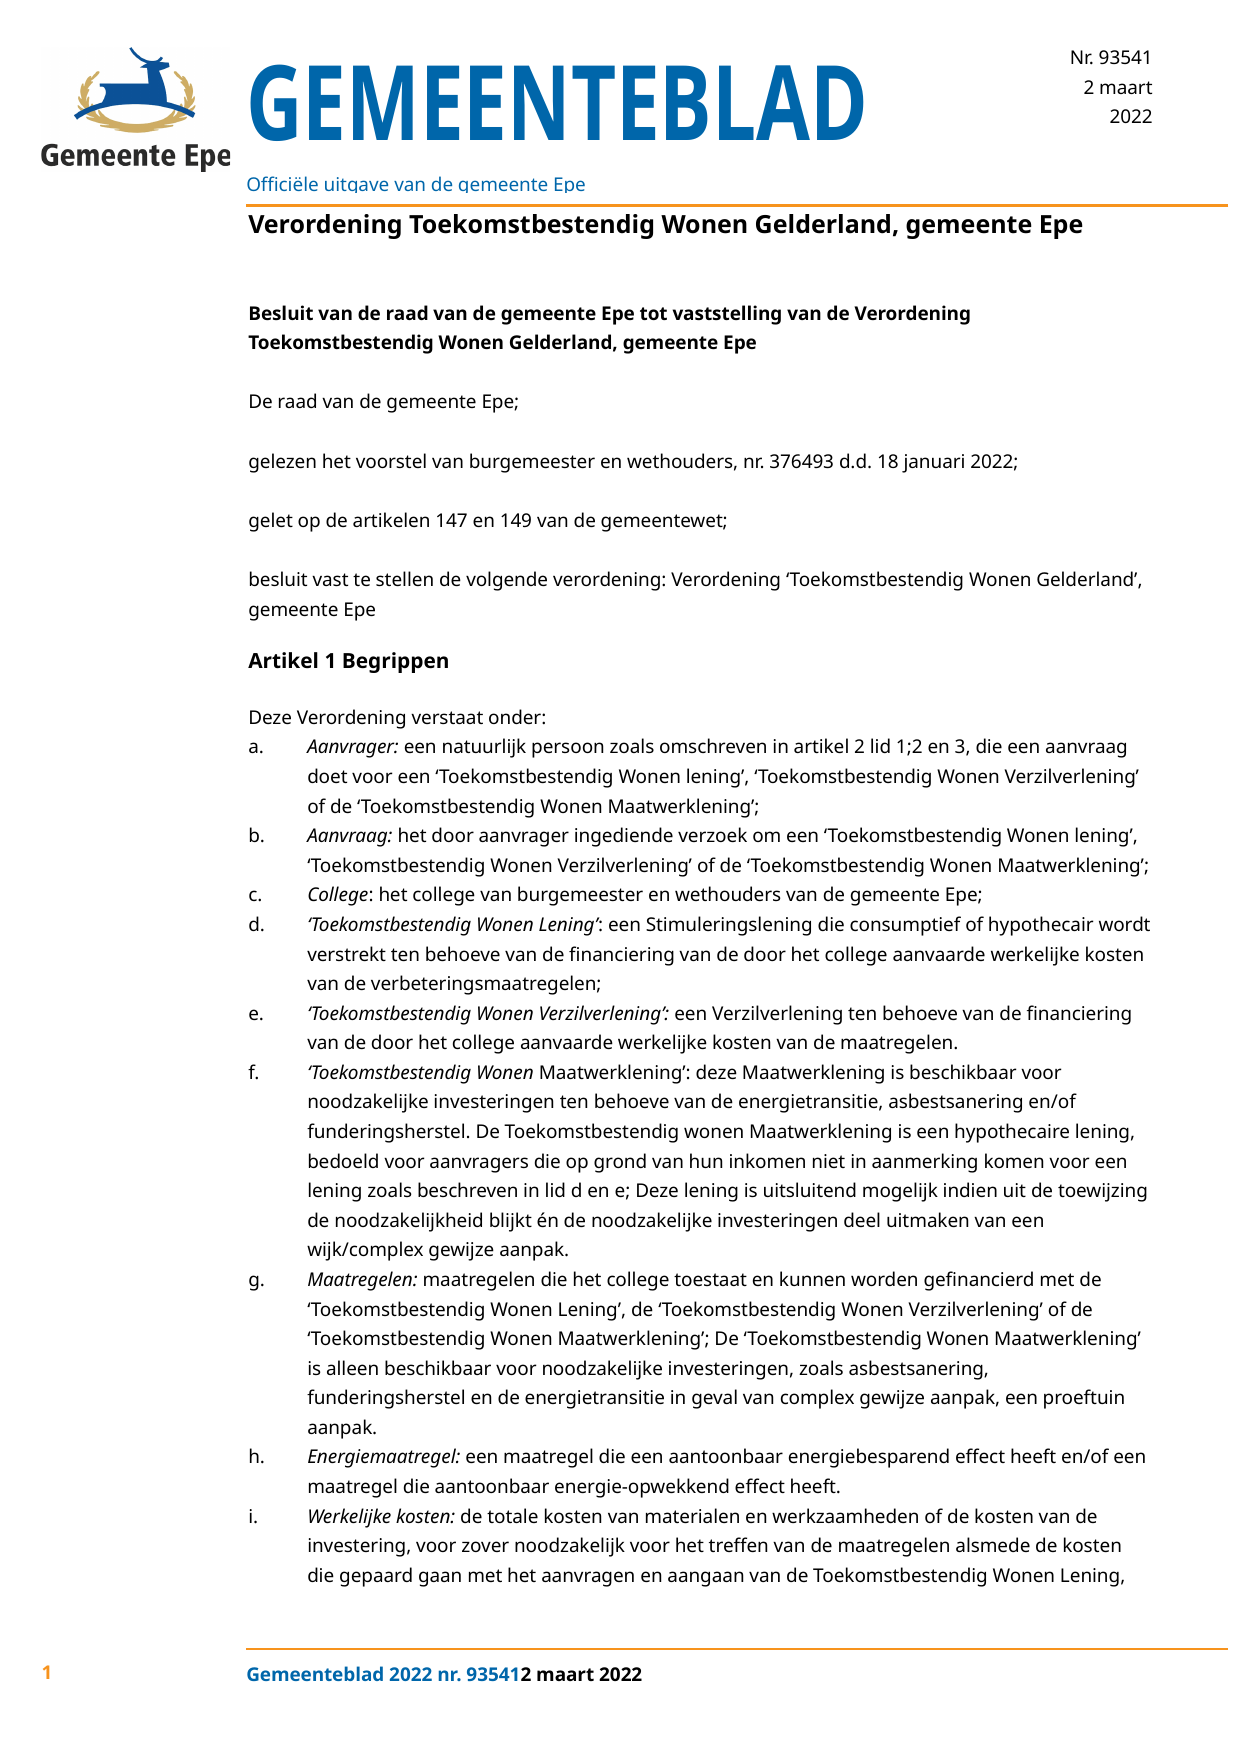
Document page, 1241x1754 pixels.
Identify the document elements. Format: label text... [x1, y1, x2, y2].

text gelet op de artikelen 147 en 149 van de gemeentewet; [248, 507, 1152, 533]
list College: het college van burgemeester en wethouders van de gemeente Epe; [248, 882, 1152, 907]
list Aanvrager: een natuurlijk persoon zoals omschreven in artikel 2 lid 1;2 en 3, die een aanvraag doet voor een ‘Toekomstbestendig Wonen lening’, ‘Toekomstbestendig Wonen Verzilverlening’ of de ‘Toekomstbestendig Wonen Maatwerklening’; [248, 734, 1152, 819]
text Verordening Toekomstbestendig Wonen Gelderland, gemeente Epe [248, 207, 1152, 241]
list ‘Toekomstbestendig Wonen Maatwerklening’: deze Maatwerklening is beschikbaar voor noodzakelijke investeringen ten behoeve van de energietransitie, asbestsanering en/of funderingsherstel. De Toekomstbestendig wonen Maatwerklening is een hypothecaire lening, bedoeld voor aanvragers die op grond van hun inkomen niet in aanmerking komen voor een lening zoals beschreven in lid d en e; Deze lening is uitsluitend mogelijk indien uit de toewijzing de noodzakelijkheid blijkt én de noodzakelijke investeringen deel uitmaken van een wijk/complex gewijze aanpak. [248, 1059, 1152, 1262]
text gelezen het voorstel van burgemeester en wethouders, nr. 376493 d.d. 18 januari 2022; [248, 448, 1152, 473]
picture [41, 47, 231, 172]
list ‘Toekomstbestendig Wonen Lening’: een Stimuleringslening die consumptief of hypothecair wordt verstrekt ten behoeve van de financiering van de door het college aanvaarde werkelijke kosten van de verbeteringsmaatregelen; [248, 911, 1152, 996]
list Energiemaatregel: een maatregel die een aantoonbaar energiebesparend effect heeft en/of een maatregel die aantoonbaar energie-opwekkend effect heeft. [248, 1444, 1152, 1499]
text Besluit van de raad van de gemeente Epe tot vaststelling van de Verordening Toekomstbestendig Wonen Gelderland, gemeente Epe [248, 300, 1152, 355]
list Werkelijke kosten: de totale kosten van materialen en werkzaamheden of de kosten van de investering, voor zover noodzakelijk voor het treffen van de maatregelen alsmede de kosten die gepaard gaan met het aanvragen en aangaan van de Toekomstbestendig Wonen Lening, [248, 1503, 1152, 1588]
list ‘Toekomstbestendig Wonen Verzilverlening’: een Verzilverlening ten behoeve van de financiering van de door het college aanvaarde werkelijke kosten van de maatregelen. [248, 1000, 1152, 1055]
list Maatregelen: maatregelen die het college toestaat en kunnen worden gefinancierd met de ‘Toekomstbestendig Wonen Lening’, de ‘Toekomstbestendig Wonen Verzilverlening’ of de ‘Toekomstbestendig Wonen Maatwerklening’; De ‘Toekomstbestendig Wonen Maatwerklening’ is alleen beschikbaar voor noodzakelijke investeringen, zoals asbestsanering, funderingsherstel en de energietransitie in geval van complex gewijze aanpak, een proeftuin aanpak. [248, 1266, 1152, 1440]
text besluit vast te stellen de volgende verordening: Verordening ‘Toekomstbestendig Wonen Gelderland’, gemeente Epe [248, 566, 1152, 621]
text De raad van de gemeente Epe; [248, 389, 1152, 414]
text Deze Verordening verstaat onder: [248, 704, 1152, 730]
text Artikel 1 Begrippen [248, 646, 1152, 674]
list Aanvraag: het door aanvrager ingediende verzoek om een ‘Toekomstbestendig Wonen lening’, ‘Toekomstbestendig Wonen Verzilverlening’ of de ‘Toekomstbestendig Wonen Maatwerklening’; [248, 822, 1152, 878]
